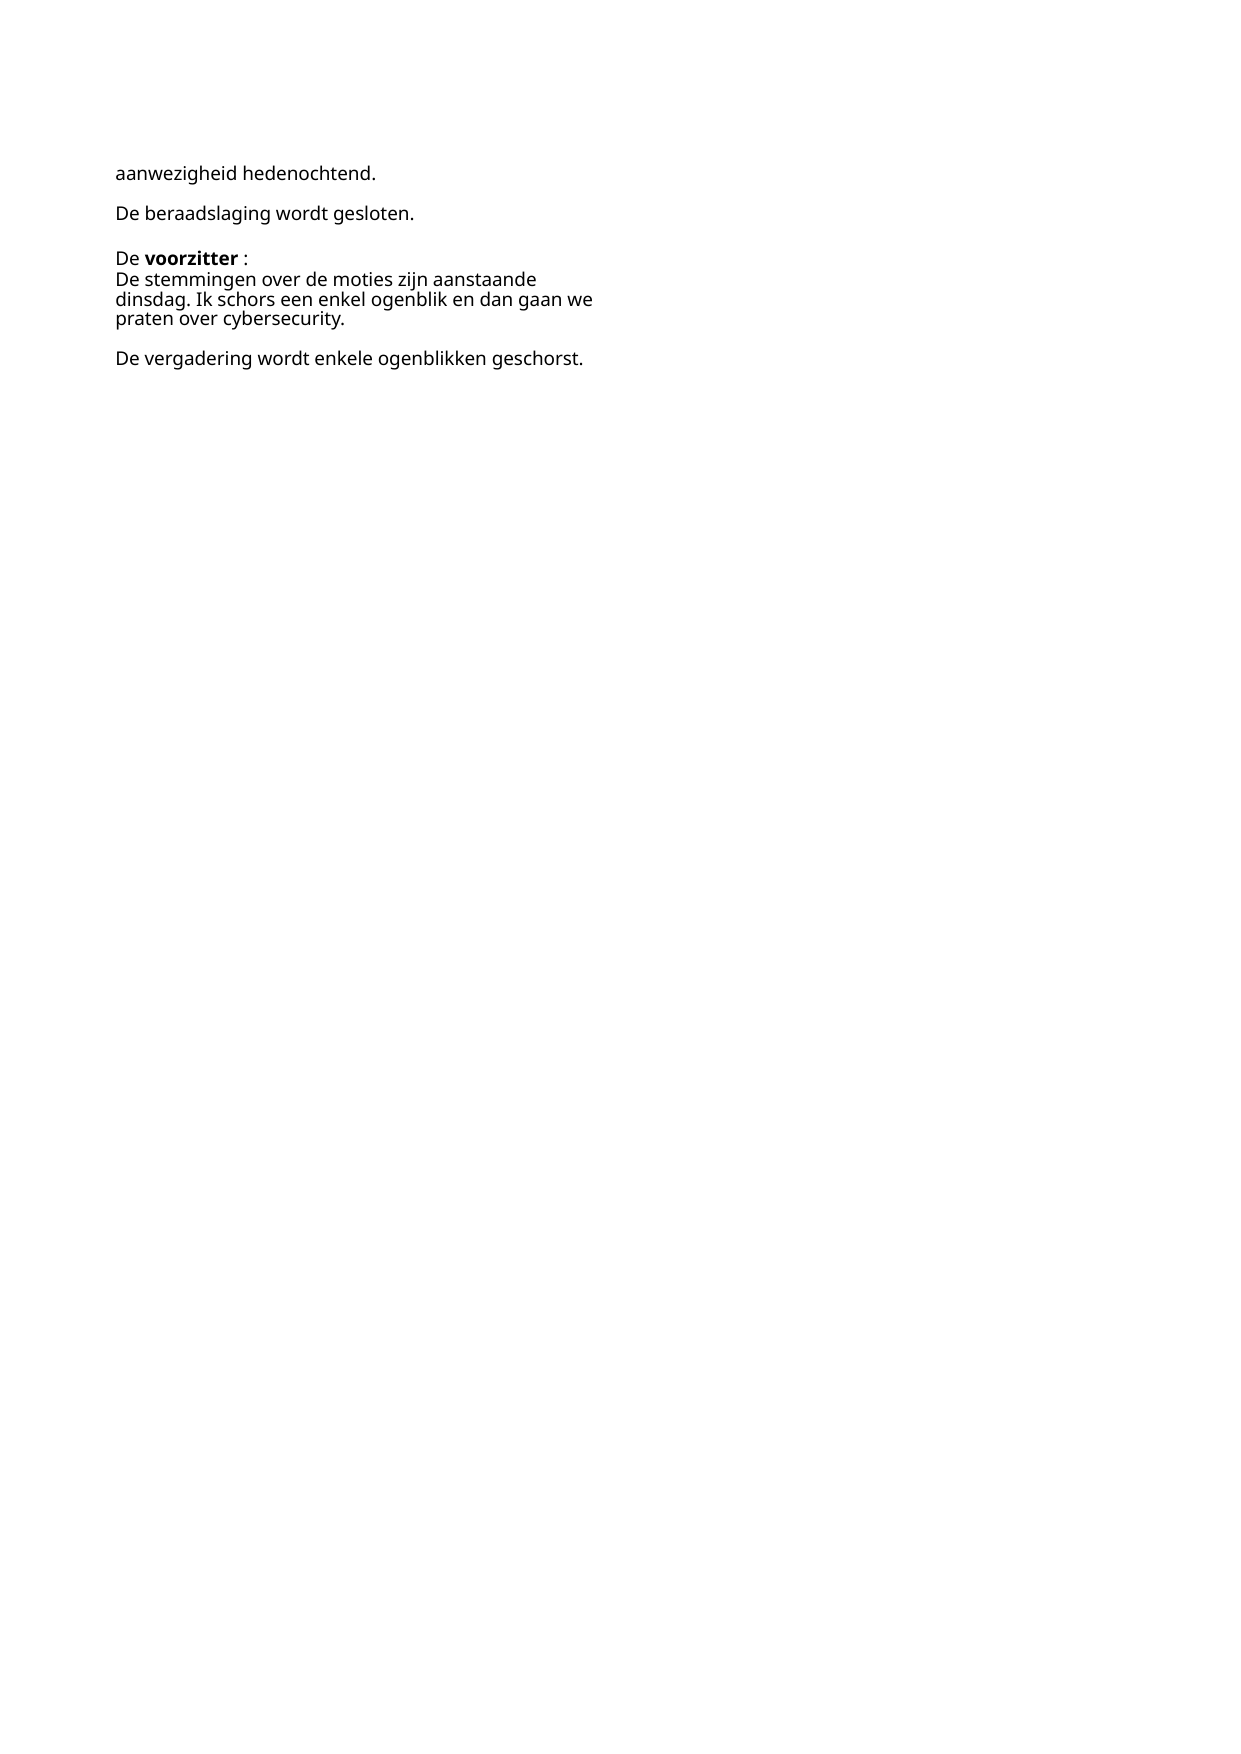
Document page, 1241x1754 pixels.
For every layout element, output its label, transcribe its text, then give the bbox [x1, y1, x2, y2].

text De beraadslaging wordt gesloten. [115, 205, 605, 225]
text De voorzitter : [115, 246, 605, 271]
text De vergadering wordt enkele ogenblikken geschorst. [115, 350, 605, 369]
text De stemmingen over de moties zijn aanstaande dinsdag. Ik schors een enkel ogenblik en dan gaan we praten over cybersecurity. [115, 271, 605, 329]
text aanwezigheid hedenochtend. [115, 165, 605, 184]
